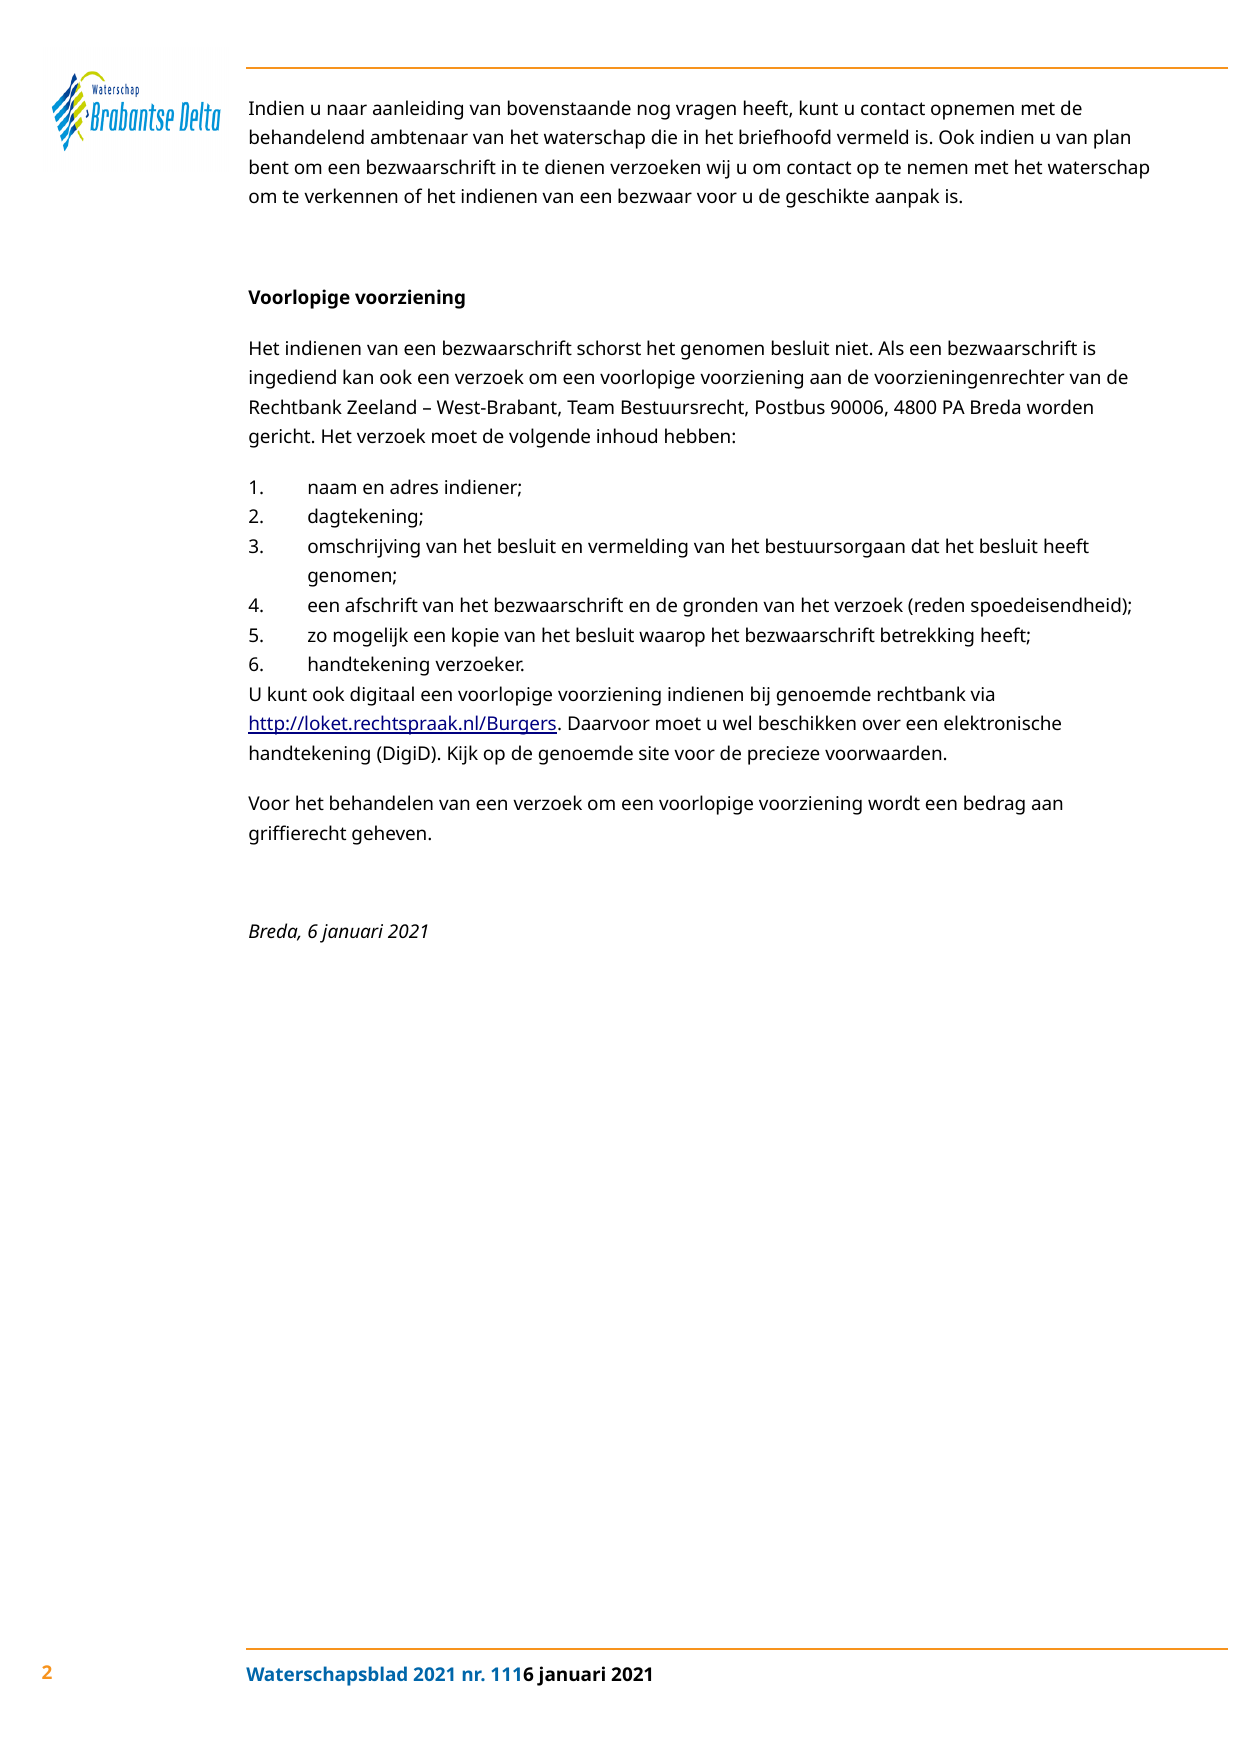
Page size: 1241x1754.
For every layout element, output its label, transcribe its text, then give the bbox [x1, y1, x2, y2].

text Indien u naar aanleiding van bovenstaande nog vragen heeft, kunt u contact opnemen met de behandelend ambtenaar van het waterschap die in het briefhoofd vermeld is. Ook indien u van plan bent om een bezwaarschrift in te dienen verzoeken wij u om contact op te nemen met het waterschap om te verkennen of het indienen van een bezwaar voor u de geschikte aanpak is. [248, 95, 1152, 209]
list naam en adres indiener; [248, 474, 1152, 500]
text Het indienen van een bezwaarschrift schorst het genomen besluit niet. Als een bezwaarschrift is ingediend kan ook een verzoek om een voorlopige voorziening aan de voorzieningenrechter van de Rechtbank Zeeland – West-Brabant, Team Bestuursrecht, Postbus 90006, 4800 PA Breda worden gericht. Het verzoek moet de volgende inhoud hebben: [248, 335, 1152, 449]
list handtekening verzoeker. [248, 651, 1152, 677]
picture [41, 47, 231, 172]
text Voor het behandelen van een verzoek om een voorlopige voorziening wordt een bedrag aan griffierecht geheven. [248, 791, 1152, 846]
list zo mogelijk een kopie van het besluit waarop het bezwaarschrift betrekking heeft; [248, 622, 1152, 648]
text Breda, 6 januari 2021 [248, 918, 1152, 944]
list dagtekening; [248, 503, 1152, 529]
text Voorlopige voorziening [248, 284, 1152, 310]
list omschrijving van het besluit en vermelding van het bestuursorgaan dat het besluit heeft genomen; [248, 533, 1152, 588]
list een afschrift van het bezwaarschrift en de gronden van het verzoek (reden spoedeisendheid); [248, 592, 1152, 618]
text U kunt ook digitaal een voorlopige voorziening indienen bij genoemde rechtbank via http://loket.rechtspraak.nl/Burgers. Daarvoor moet u wel beschikken over een elektronische handtekening (DigiD). Kijk op de genoemde site voor de precieze voorwaarden. [248, 681, 1152, 766]
